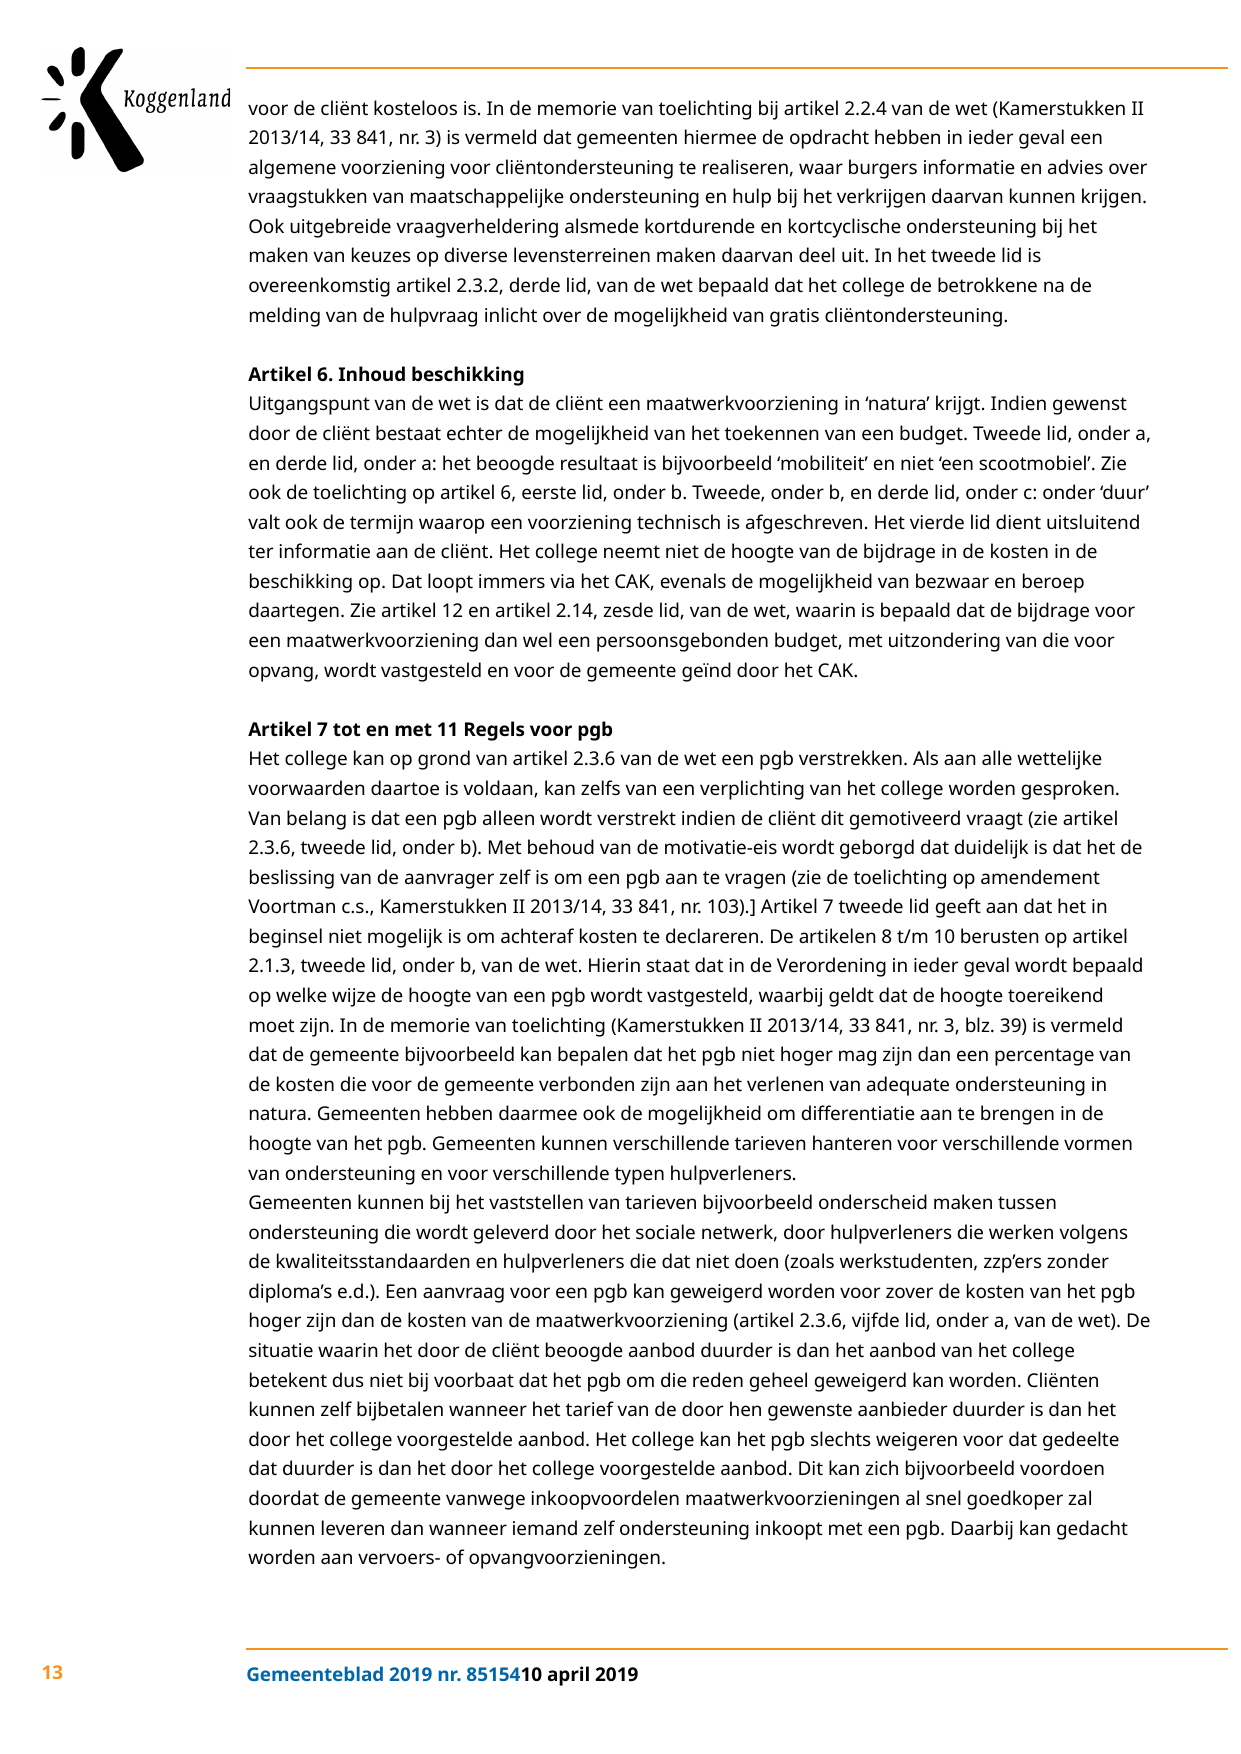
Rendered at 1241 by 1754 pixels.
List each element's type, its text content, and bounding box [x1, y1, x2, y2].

text Artikel 6. Inhoud beschikking [248, 361, 1152, 387]
text Artikel 7 tot en met 11 Regels voor pgb [248, 716, 1152, 742]
picture [41, 47, 231, 172]
text Uitgangspunt van de wet is dat de cliёnt een maatwerkvoorziening in ‘natura’ krijgt. Indien gewenst door de cliёnt bestaat echter de mogelijkheid van het toekennen van een budget. Tweede lid, onder a, en derde lid, onder a: het beoogde resultaat is bijvoorbeeld ‘mobiliteit’ en niet ‘een scootmobiel’. Zie ook de toelichting op artikel 6, eerste lid, onder b. Tweede, onder b, en derde lid, onder c: onder ‘duur’ valt ook de termijn waarop een voorziening technisch is afgeschreven. Het vierde lid dient uitsluitend ter informatie aan de cliënt. Het college neemt niet de hoogte van de bijdrage in de kosten in de beschikking op. Dat loopt immers via het CAK, evenals de mogelijkheid van bezwaar en beroep daartegen. Zie artikel 12 en artikel 2.14, zesde lid, van de wet, waarin is bepaald dat de bijdrage voor een maatwerkvoorziening dan wel een persoonsgebonden budget, met uitzondering van die voor opvang, wordt vastgesteld en voor de gemeente geïnd door het CAK. [248, 391, 1152, 683]
text Het college kan op grond van artikel 2.3.6 van de wet een pgb verstrekken. Als aan alle wettelijke voorwaarden daartoe is voldaan, kan zelfs van een verplichting van het college worden gesproken. Van belang is dat een pgb alleen wordt verstrekt indien de cliënt dit gemotiveerd vraagt (zie artikel 2.3.6, tweede lid, onder b). Met behoud van de motivatie-eis wordt geborgd dat duidelijk is dat het de beslissing van de aanvrager zelf is om een pgb aan te vragen (zie de toelichting op amendement Voortman c.s., Kamerstukken II 2013/14, 33 841, nr. 103).] Artikel 7 tweede lid geeft aan dat het in beginsel niet mogelijk is om achteraf kosten te declareren. De artikelen 8 t/m 10 berusten op artikel 2.1.3, tweede lid, onder b, van de wet. Hierin staat dat in de Verordening in ieder geval wordt bepaald op welke wijze de hoogte van een pgb wordt vastgesteld, waarbij geldt dat de hoogte toereikend moet zijn. In de memorie van toelichting (Kamerstukken II 2013/14, 33 841, nr. 3, blz. 39) is vermeld dat de gemeente bijvoorbeeld kan bepalen dat het pgb niet hoger mag zijn dan een percentage van de kosten die voor de gemeente verbonden zijn aan het verlenen van adequate ondersteuning in natura. Gemeenten hebben daarmee ook de mogelijkheid om differentiatie aan te brengen in de hoogte van het pgb. Gemeenten kunnen verschillende tarieven hanteren voor verschillende vormen van ondersteuning en voor verschillende typen hulpverleners. [248, 746, 1152, 1186]
text Gemeenten kunnen bij het vaststellen van tarieven bijvoorbeeld onderscheid maken tussen ondersteuning die wordt geleverd door het sociale netwerk, door hulpverleners die werken volgens de kwaliteitsstandaarden en hulpverleners die dat niet doen (zoals werkstudenten, zzp’ers zonder diploma’s e.d.). Een aanvraag voor een pgb kan geweigerd worden voor zover de kosten van het pgb hoger zijn dan de kosten van de maatwerkvoorziening (artikel 2.3.6, vijfde lid, onder a, van de wet). De situatie waarin het door de cliënt beoogde aanbod duurder is dan het aanbod van het college betekent dus niet bij voorbaat dat het pgb om die reden geheel geweigerd kan worden. Cliënten kunnen zelf bijbetalen wanneer het tarief van de door hen gewenste aanbieder duurder is dan het door het college voorgestelde aanbod. Het college kan het pgb slechts weigeren voor dat gedeelte dat duurder is dan het door het college voorgestelde aanbod. Dit kan zich bijvoorbeeld voordoen doordat de gemeente vanwege inkoopvoordelen maatwerkvoorzieningen al snel goedkoper zal kunnen leveren dan wanneer iemand zelf ondersteuning inkoopt met een pgb. Daarbij kan gedacht worden aan vervoers- of opvangvoorzieningen. [248, 1189, 1152, 1570]
text voor de cliënt kosteloos is. In de memorie van toelichting bij artikel 2.2.4 van de wet (Kamerstukken II 2013/14, 33 841, nr. 3) is vermeld dat gemeenten hiermee de opdracht hebben in ieder geval een algemene voorziening voor cliëntondersteuning te realiseren, waar burgers informatie en advies over vraagstukken van maatschappelijke ondersteuning en hulp bij het verkrijgen daarvan kunnen krijgen. Ook uitgebreide vraagverheldering alsmede kortdurende en kortcyclische ondersteuning bij het maken van keuzes op diverse levensterreinen maken daarvan deel uit. In het tweede lid is overeenkomstig artikel 2.3.2, derde lid, van de wet bepaald dat het college de betrokkene na de melding van de hulpvraag inlicht over de mogelijkheid van gratis cliëntondersteuning. [248, 95, 1152, 328]
